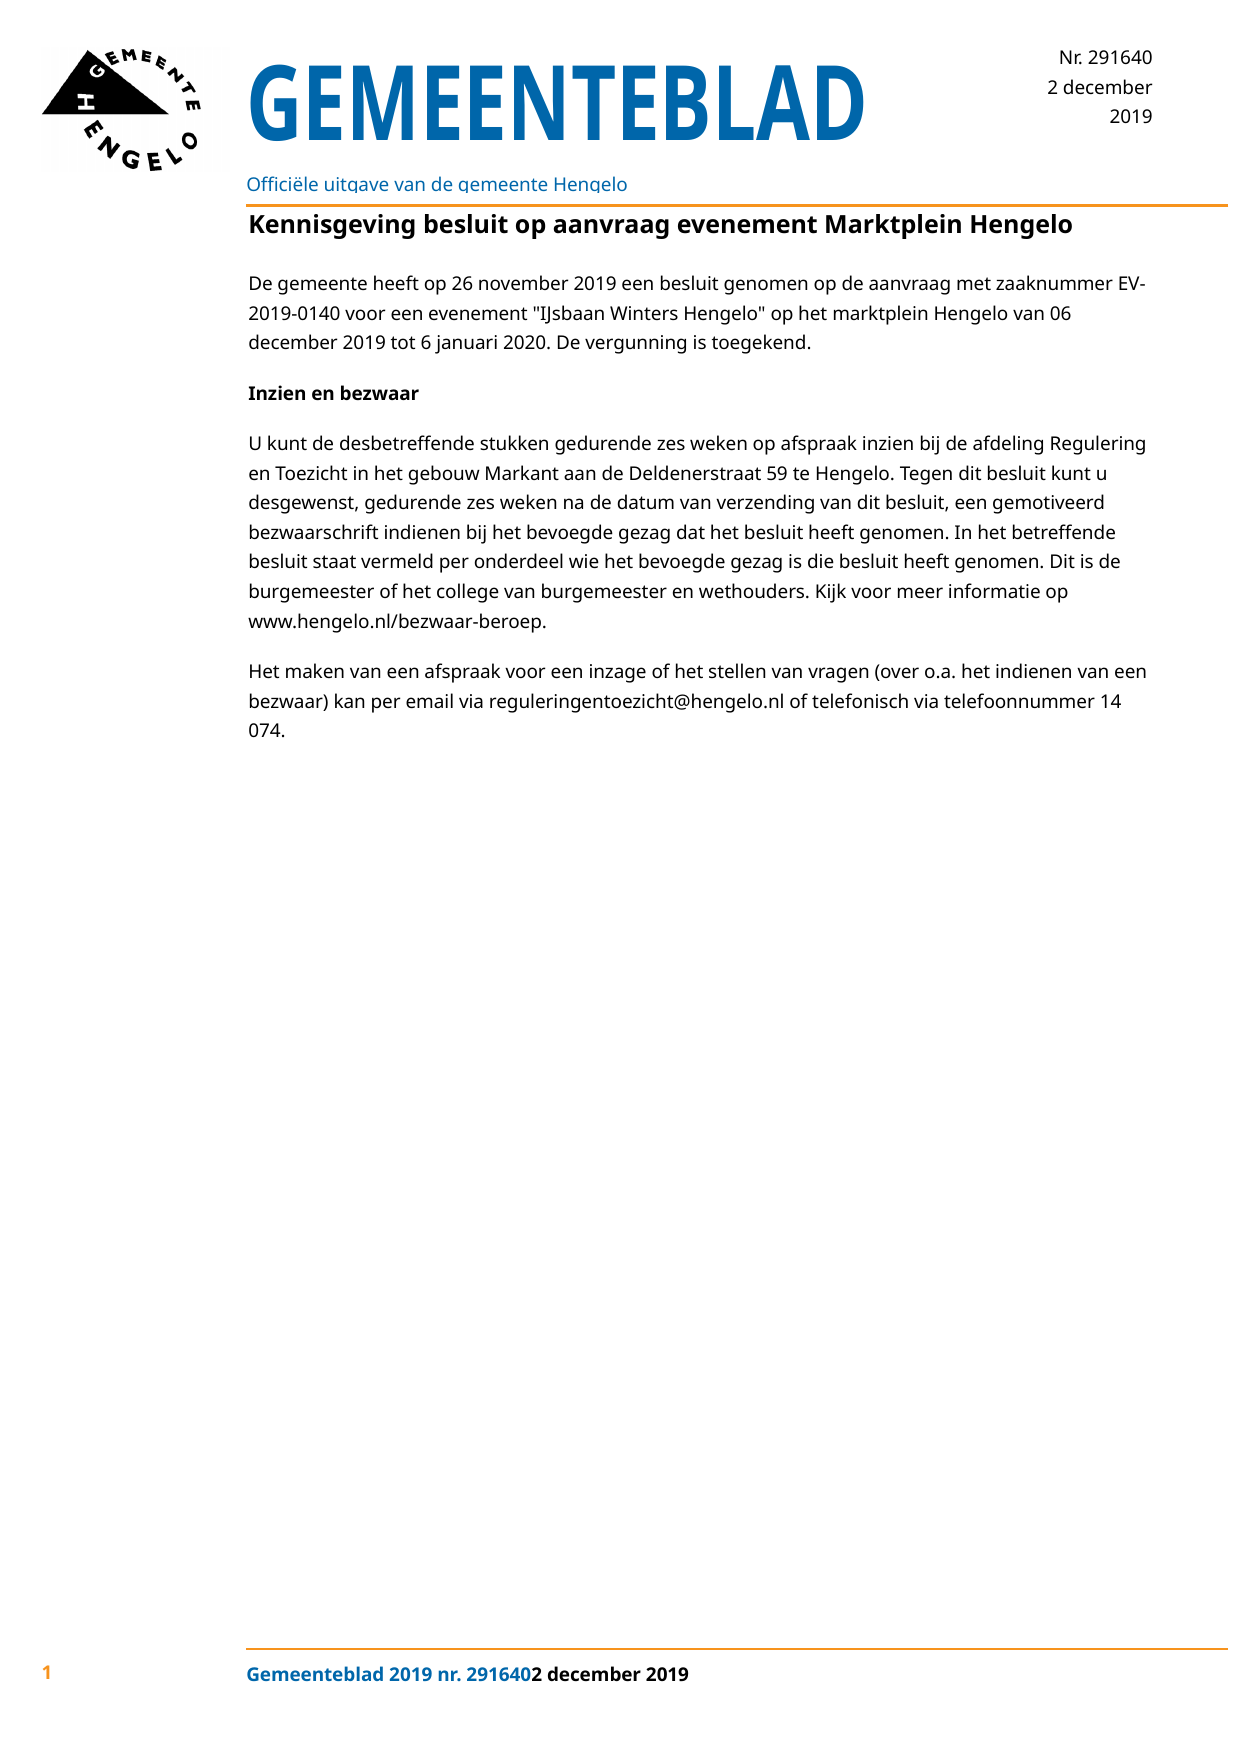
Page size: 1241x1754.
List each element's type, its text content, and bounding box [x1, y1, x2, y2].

text Kennisgeving besluit op aanvraag evenement Marktplein Hengelo [248, 207, 1152, 241]
text Het maken van een afspraak voor een inzage of het stellen van vragen (over o.a. het indienen van een bezwaar) kan per email via reguleringentoezicht@hengelo.nl of telefonisch via telefoonnummer 14 074. [248, 658, 1152, 743]
picture [41, 47, 231, 172]
text U kunt de desbetreffende stukken gedurende zes weken op afspraak inzien bij de afdeling Regulering en Toezicht in het gebouw Markant aan de Deldenerstraat 59 te Hengelo. Tegen dit besluit kunt u desgewenst, gedurende zes weken na de datum van verzending van dit besluit, een gemotiveerd bezwaarschrift indienen bij het bevoegde gezag dat het besluit heeft genomen. In het betreffende besluit staat vermeld per onderdeel wie het bevoegde gezag is die besluit heeft genomen. Dit is de burgemeester of het college van burgemeester en wethouders. Kijk voor meer informatie op www.hengelo.nl/bezwaar-beroep. [248, 430, 1152, 633]
text De gemeente heeft op 26 november 2019 een besluit genomen op de aanvraag met zaaknummer EV-2019-0140 voor een evenement "IJsbaan Winters Hengelo" op het marktplein Hengelo van 06 december 2019 tot 6 januari 2020. De vergunning is toegekend. [248, 270, 1152, 355]
text Inzien en bezwaar [248, 380, 1152, 406]
